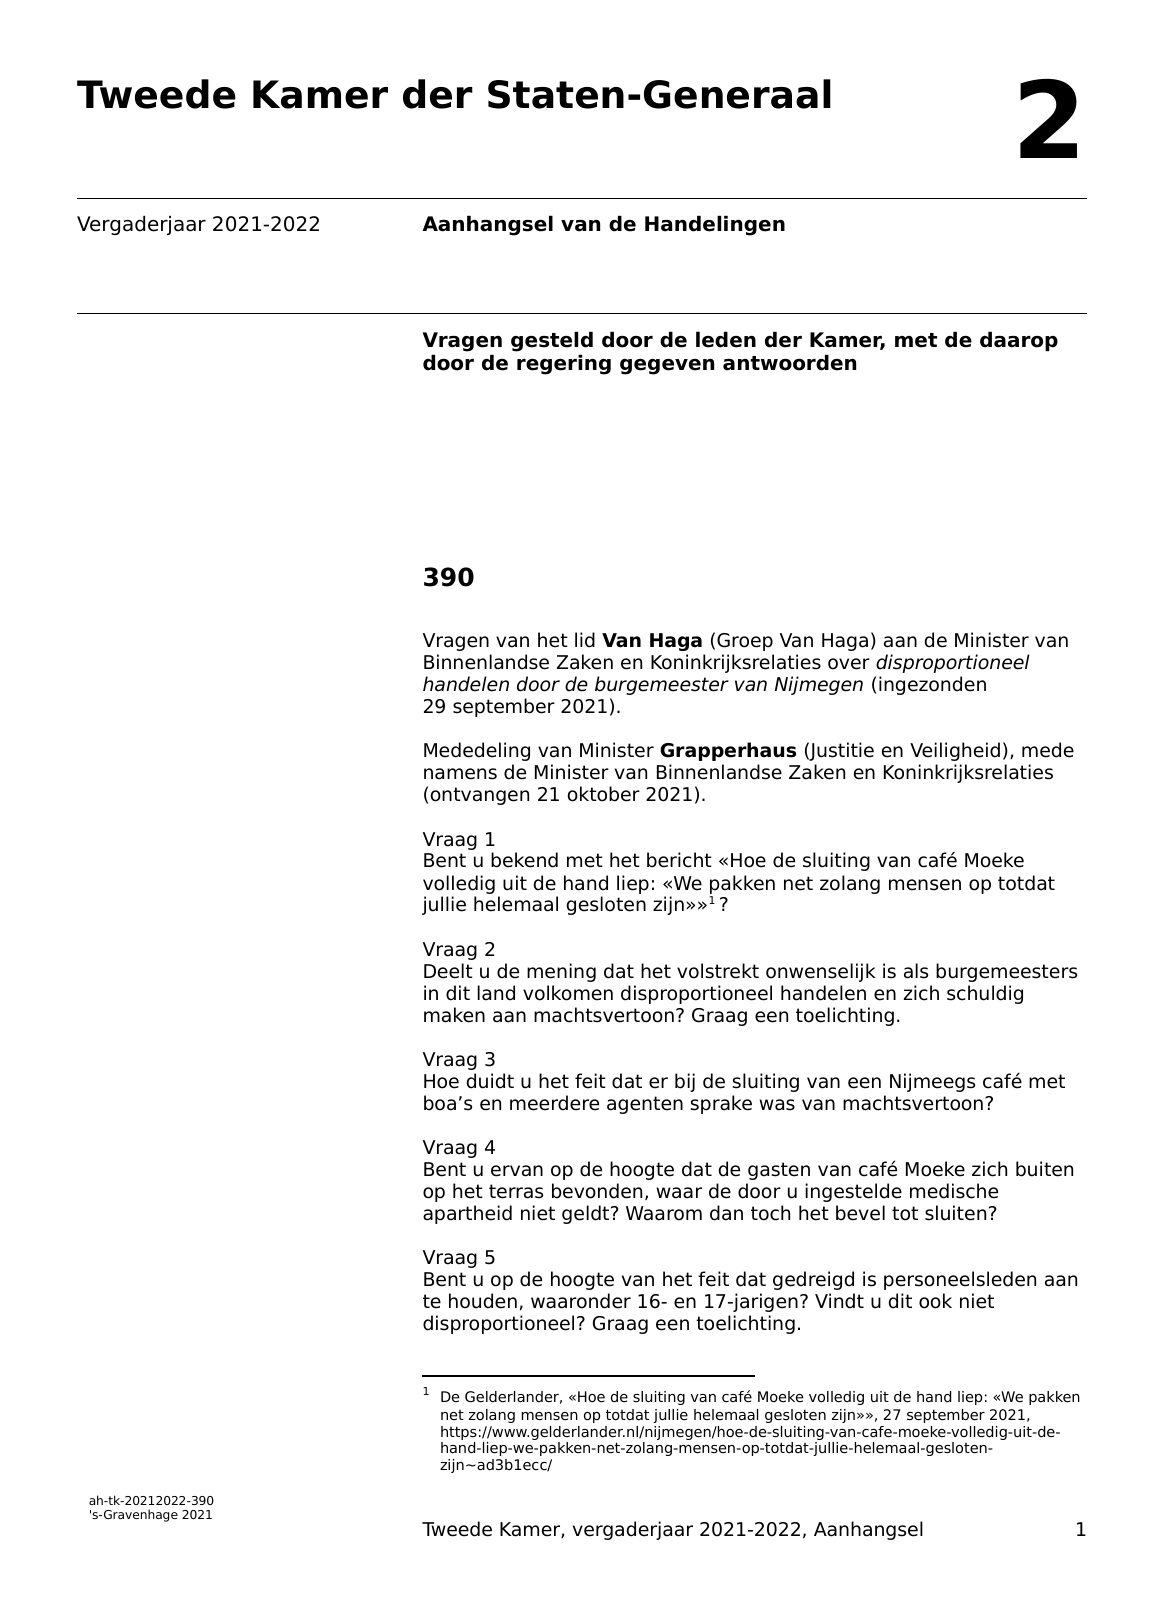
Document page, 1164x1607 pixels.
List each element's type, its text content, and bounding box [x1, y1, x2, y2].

text Hoe duidt u het feit dat er bij de sluiting van een Nijmeegs café met boa’s en meerdere agenten sprake was van machtsvertoon? [422, 1071, 1087, 1114]
table_header 2 [886, 59, 1087, 198]
table_header Tweede Kamer der Staten-Generaal [77, 59, 886, 198]
text 390 [422, 563, 1087, 592]
text Vraag 2 [422, 938, 1087, 961]
text Vraag 1 [422, 828, 1087, 850]
text Vraag 3 [422, 1049, 1087, 1071]
text Mededeling van Minister Grapperhaus (Justitie en Veiligheid), mede namens de Minister van Binnenlandse Zaken en Koninkrijksrelaties (ontvangen 21 oktober 2021). [422, 740, 1087, 806]
table_cell [77, 314, 422, 375]
text Bent u ervan op de hoogte dat de gasten van café Moeke zich buiten op het terras bevonden, waar de door u ingestelde medische apartheid niet geldt? Waarom dan toch het bevel tot sluiten? [422, 1159, 1087, 1225]
text Deelt u de mening dat het volstrekt onwenselijk is als burgemeesters in dit land volkomen disproportioneel handelen en zich schuldig maken aan machtsvertoon? Graag een toelichting. [422, 961, 1087, 1026]
text Vragen van het lid Van Haga (Groep Van Haga) aan de Minister van Binnenlandse Zaken en Koninkrijksrelaties over disproportioneel handelen door de burgemeester van Nijmegen (ingezonden 29 september 2021). [422, 630, 1087, 718]
text ah-tk-20212022-390 [88, 1494, 323, 1508]
text Vraag 5 [422, 1247, 1087, 1269]
table_cell Vergaderjaar 2021-2022 [77, 199, 422, 313]
table_cell Aanhangsel van de Handelingen [422, 199, 1087, 313]
text De Gelderlander, «Hoe de sluiting van café Moeke volledig uit de hand liep: «We pakken net zolang mensen op totdat jullie helemaal gesloten zijn»», 27 september 2021, https://www.gelderlander.nl/nijmegen/hoe-de-sluiting-van-cafe-moeke-volledig-uit-de-hand-liep-we-pakken-net-zolang-mensen-op-totdat-jullie-helemaal-gesloten-zijn~ad3b1ecc/ [422, 1385, 1087, 1474]
text 's-Gravenhage 2021 [88, 1508, 323, 1522]
text Bent u op de hoogte van het feit dat gedreigd is personeelsleden aan te houden, waaronder 16- en 17-jarigen? Vindt u dit ook niet disproportioneel? Graag een toelichting. [422, 1269, 1087, 1335]
text Vraag 4 [422, 1137, 1087, 1159]
text Bent u bekend met het bericht «Hoe de sluiting van café Moeke volledig uit de hand liep: «We pakken net zolang mensen op totdat jullie helemaal gesloten zijn»»? [422, 850, 1087, 916]
table_cell Vragen gesteld door de leden der Kamer, met de daarop door de regering gegeven antwoorden [422, 314, 1087, 375]
